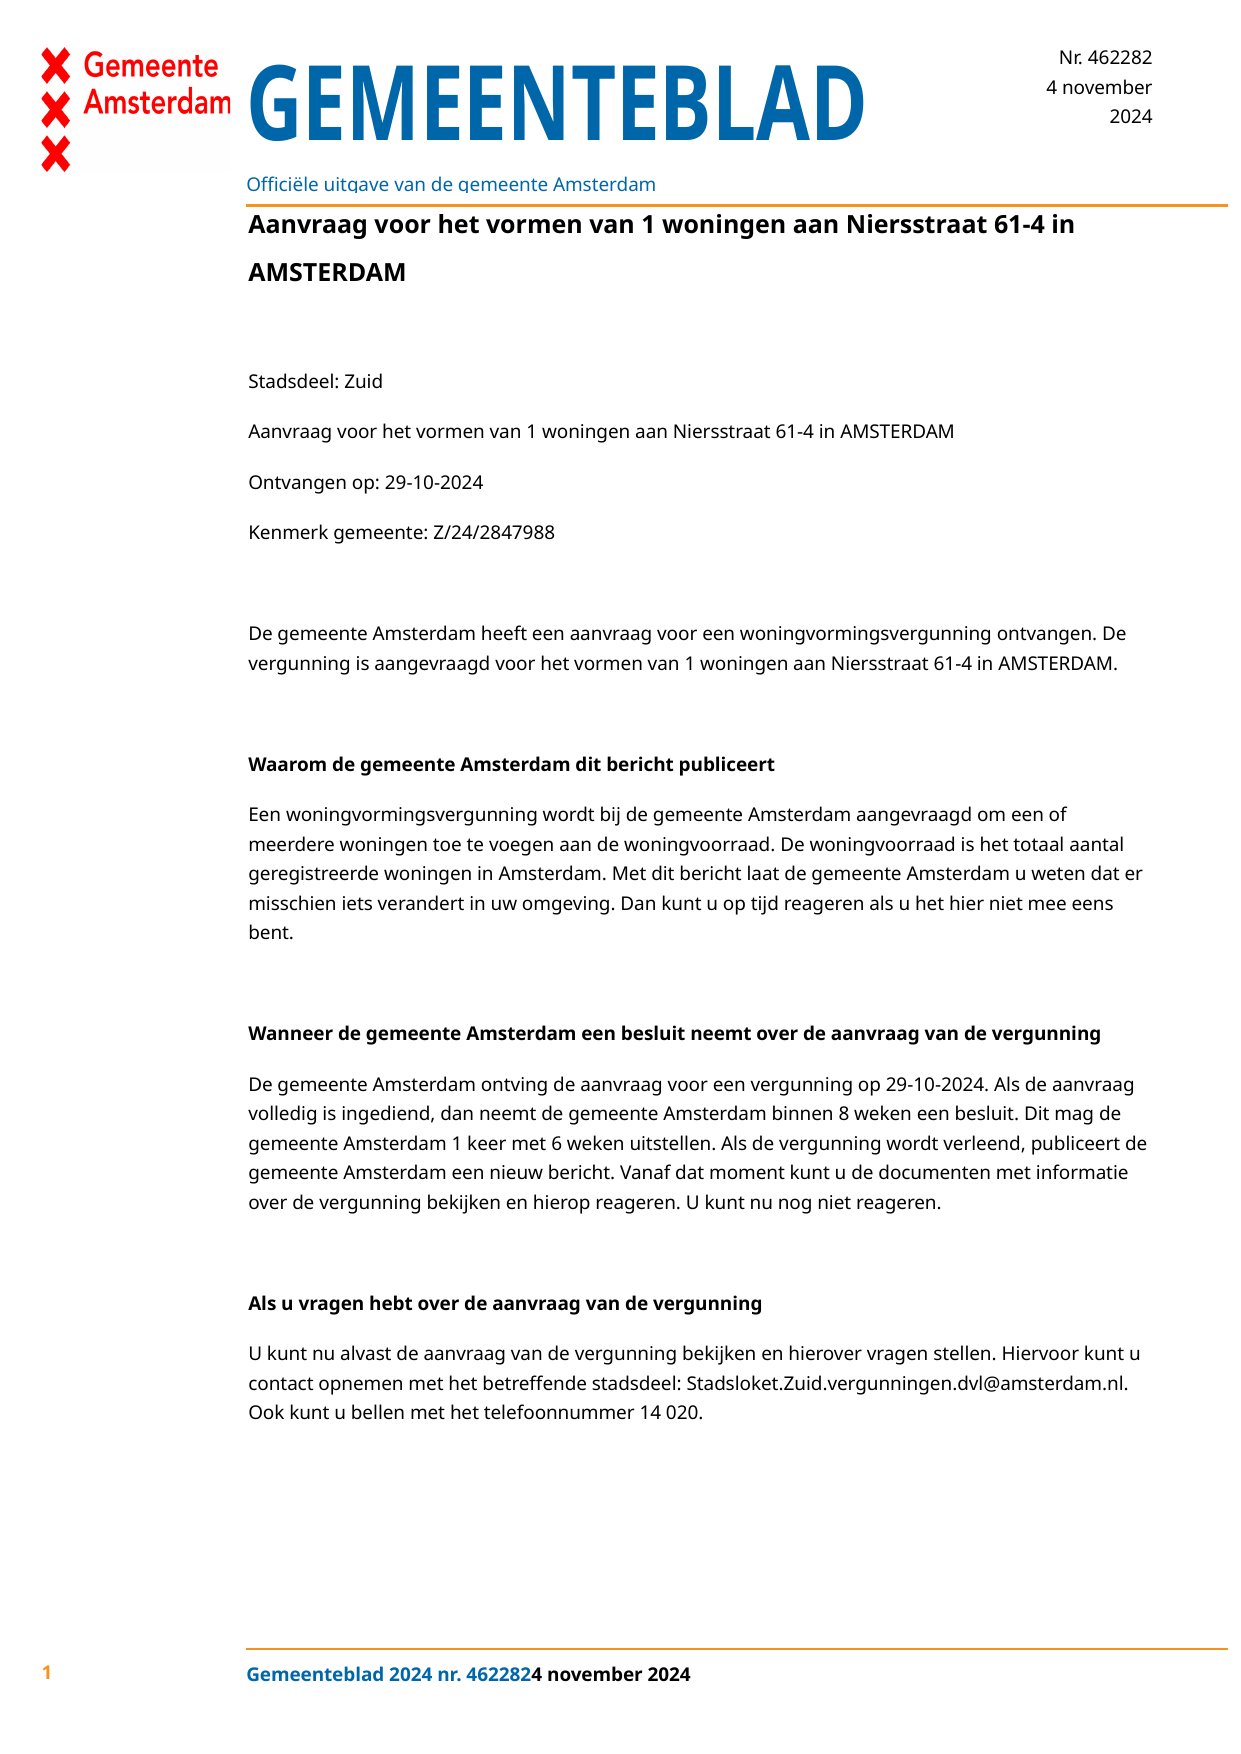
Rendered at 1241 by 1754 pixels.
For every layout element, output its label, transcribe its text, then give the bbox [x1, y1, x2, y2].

text De gemeente Amsterdam ontving de aanvraag voor een vergunning op 29-10-2024. Als de aanvraag volledig is ingediend, dan neemt de gemeente Amsterdam binnen 8 weken een besluit. Dit mag de gemeente Amsterdam 1 keer met 6 weken uitstellen. Als de vergunning wordt verleend, publiceert de gemeente Amsterdam een nieuw bericht. Vanaf dat moment kunt u de documenten met informatie over de vergunning bekijken en hierop reageren. U kunt nu nog niet reageren. [248, 1071, 1152, 1215]
text Een woningvormingsvergunning wordt bij de gemeente Amsterdam aangevraagd om een of meerdere woningen toe te voegen aan de woningvoorraad. De woningvoorraad is het totaal aantal geregistreerde woningen in Amsterdam. Met dit bericht laat de gemeente Amsterdam u weten dat er misschien iets verandert in uw omgeving. Dan kunt u op tijd reageren als u het hier niet mee eens bent. [248, 801, 1152, 945]
text Waarom de gemeente Amsterdam dit bericht publiceert [248, 751, 1152, 777]
text Ontvangen op: 29-10-2024 [248, 469, 1152, 495]
text Kenmerk gemeente: Z/24/2847988 [248, 519, 1152, 545]
text Aanvraag voor het vormen van 1 woningen aan Niersstraat 61-4 in AMSTERDAM [248, 207, 1152, 288]
text Als u vragen hebt over de aanvraag van de vergunning [248, 1290, 1152, 1316]
text Stadsdeel: Zuid [248, 368, 1152, 394]
text Wanneer de gemeente Amsterdam een besluit neemt over de aanvraag van de vergunning [248, 1020, 1152, 1046]
text Aanvraag voor het vormen van 1 woningen aan Niersstraat 61-4 in AMSTERDAM [248, 419, 1152, 444]
picture [41, 47, 231, 172]
text De gemeente Amsterdam heeft een aanvraag voor een woningvormingsvergunning ontvangen. De vergunning is aangevraagd voor het vormen van 1 woningen aan Niersstraat 61-4 in AMSTERDAM. [248, 620, 1152, 676]
text U kunt nu alvast de aanvraag van de vergunning bekijken en hierover vragen stellen. Hiervoor kunt u contact opnemen met het betreffende stadsdeel: Stadsloket.Zuid.vergunningen.dvl@amsterdam.nl. Ook kunt u bellen met het telefoonnummer 14 020. [248, 1340, 1152, 1425]
